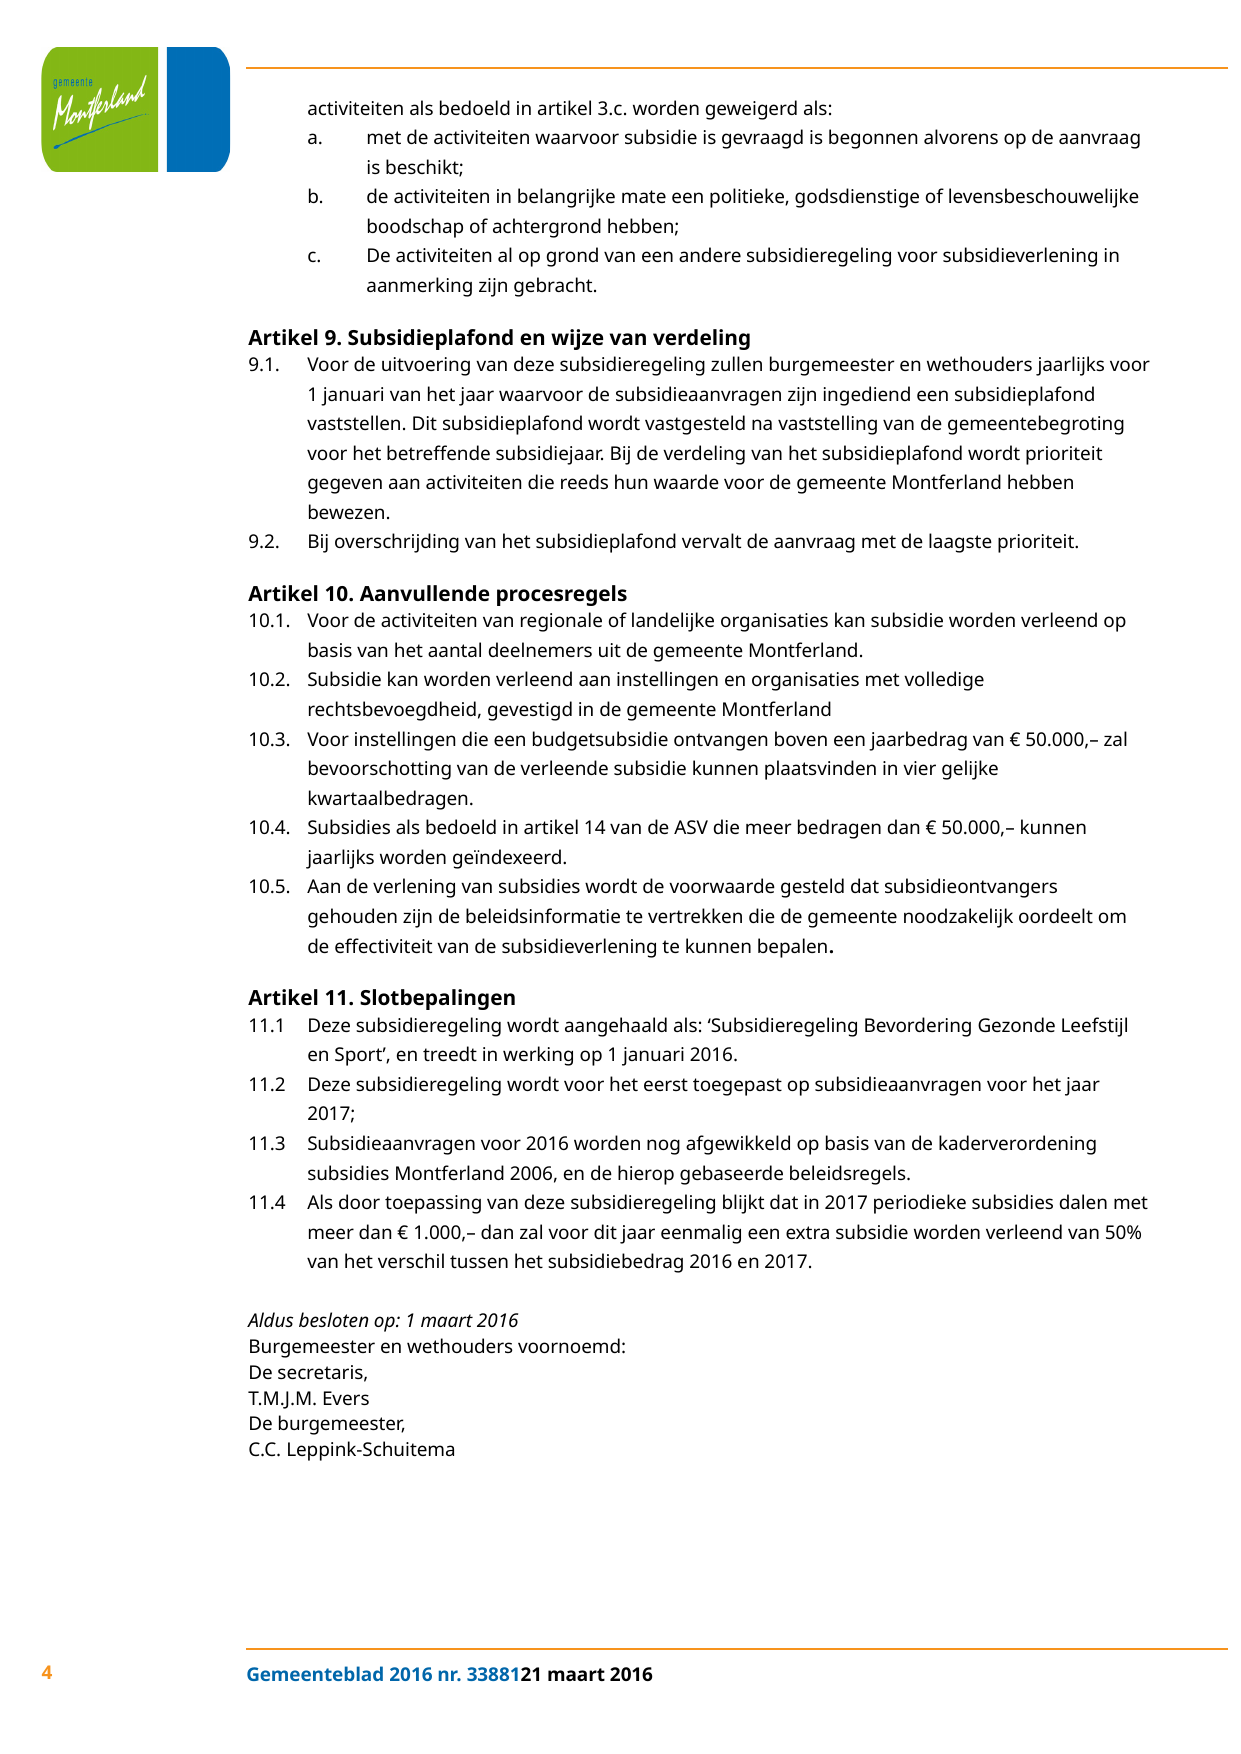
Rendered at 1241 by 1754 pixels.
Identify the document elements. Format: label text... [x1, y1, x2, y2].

picture [41, 47, 231, 172]
text Aldus besloten op: 1 maart 2016 [248, 1308, 1152, 1333]
text C.C. Leppink-Schuitema [248, 1436, 1152, 1462]
list Subsidieaanvragen voor 2016 worden nog afgewikkeld op basis van de kaderverordening subsidies Montferland 2006, en de hierop gebaseerde beleidsregels. [248, 1130, 1152, 1185]
list Deze subsidieregeling wordt voor het eerst toegepast op subsidieaanvragen voor het jaar 2017; [248, 1071, 1152, 1126]
list Als door toepassing van deze subsidieregeling blijkt dat in 2017 periodieke subsidies dalen met meer dan € 1.000,– dan zal voor dit jaar eenmalig een extra subsidie worden verleend van 50% van het verschil tussen het subsidiebedrag 2016 en 2017. [248, 1189, 1152, 1274]
text T.M.J.M. Evers [248, 1385, 1152, 1411]
text Artikel 10. Aanvullende procesregels [248, 579, 1152, 607]
list Subsidies als bedoeld in artikel 14 van de ASV die meer bedragen dan € 50.000,– kunnen jaarlijks worden geïndexeerd. [248, 814, 1152, 870]
list activiteiten als bedoeld in artikel 3.c. worden geweigerd als: [248, 95, 1152, 121]
text De secretaris, [248, 1359, 1152, 1385]
list Voor de uitvoering van deze subsidieregeling zullen burgemeester en wethouders jaarlijks voor 1 januari van het jaar waarvoor de subsidieaanvragen zijn ingediend een subsidieplafond vaststellen. Dit subsidieplafond wordt vastgesteld na vaststelling van de gemeentebegroting voor het betreffende subsidiejaar. Bij de verdeling van het subsidieplafond wordt prioriteit gegeven aan activiteiten die reeds hun waarde voor de gemeente Montferland hebben bewezen. [248, 351, 1152, 525]
list Bij overschrijding van het subsidieplafond vervalt de aanvraag met de laagste prioriteit. [248, 529, 1152, 554]
text Artikel 9. Subsidieplafond en wijze van verdeling [248, 323, 1152, 351]
list Subsidie kan worden verleend aan instellingen en organisaties met volledige rechtsbevoegdheid, gevestigd in de gemeente Montferland [248, 667, 1152, 722]
text De burgemeester, [248, 1411, 1152, 1436]
list Voor de activiteiten van regionale of landelijke organisaties kan subsidie worden verleend op basis van het aantal deelnemers uit de gemeente Montferland. [248, 607, 1152, 663]
list Aan de verlening van subsidies wordt de voorwaarde gesteld dat subsidieontvangers gehouden zijn de beleidsinformatie te vertrekken die de gemeente noodzakelijk oordeelt om de effectiviteit van de subsidieverlening te kunnen bepalen. [248, 874, 1152, 959]
text Burgemeester en wethouders voornoemd: [248, 1333, 1152, 1359]
list Deze subsidieregeling wordt aangehaald als: ‘Subsidieregeling Bevordering Gezonde Leefstijl en Sport’, en treedt in werking op 1 januari 2016. [248, 1012, 1152, 1067]
text Artikel 11. Slotbepalingen [248, 983, 1152, 1012]
list De activiteiten al op grond van een andere subsidieregeling voor subsidieverlening in aanmerking zijn gebracht. [307, 243, 1152, 298]
list met de activiteiten waarvoor subsidie is gevraagd is begonnen alvorens op de aanvraag is beschikt; [307, 124, 1152, 180]
list Voor instellingen die een budgetsubsidie ontvangen boven een jaarbedrag van € 50.000,– zal bevoorschotting van de verleende subsidie kunnen plaatsvinden in vier gelijke kwartaalbedragen. [248, 726, 1152, 811]
list de activiteiten in belangrijke mate een politieke, godsdienstige of levensbeschouwelijke boodschap of achtergrond hebben; [307, 183, 1152, 239]
